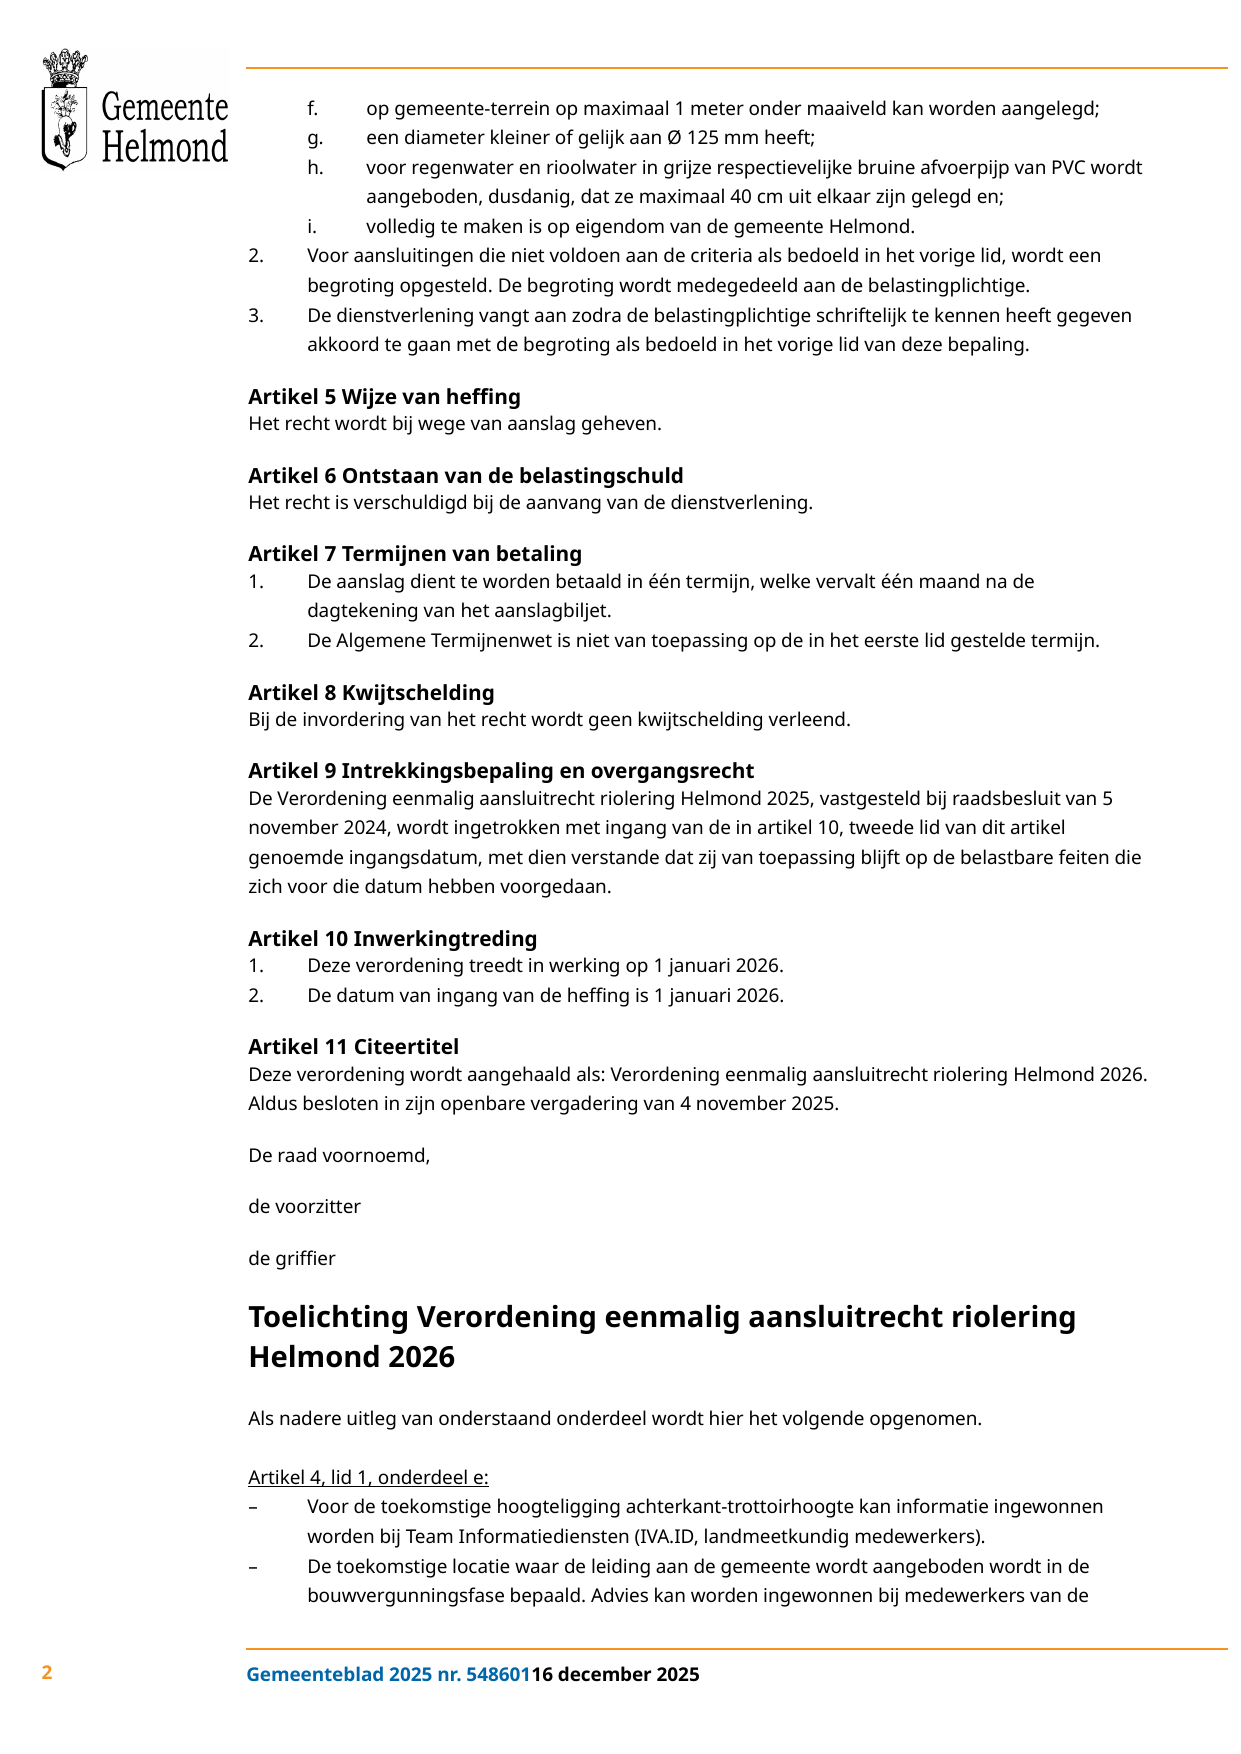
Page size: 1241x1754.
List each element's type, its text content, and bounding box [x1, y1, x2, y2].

list volledig te maken is op eigendom van de gemeente Helmond. [307, 213, 1152, 239]
text Het recht wordt bij wege van aanslag geheven. [248, 410, 1152, 436]
list De toekomstige locatie waar de leiding aan de gemeente wordt aangeboden wordt in de bouwvergunningsfase bepaald. Advies kan worden ingewonnen bij medewerkers van de [248, 1553, 1152, 1608]
list De Algemene Termijnenwet is niet van toepassing op de in het eerste lid gestelde termijn. [248, 627, 1152, 653]
text Artikel 9 Intrekkingsbepaling en overgangsrecht [248, 756, 1152, 785]
text Het recht is verschuldigd bij de aanvang van de dienstverlening. [248, 489, 1152, 515]
list een diameter kleiner of gelijk aan Ø 125 mm heeft; [307, 124, 1152, 150]
picture [41, 47, 231, 172]
text Bij de invordering van het recht wordt geen kwijtschelding verleend. [248, 706, 1152, 732]
text De raad voornoemd, [248, 1142, 1152, 1168]
text Aldus besloten in zijn openbare vergadering van 4 november 2025. [248, 1091, 1152, 1116]
list De datum van ingang van de heffing is 1 januari 2026. [248, 982, 1152, 1008]
text Toelichting Verordening eenmalig aansluitrecht riolering Helmond 2026 [248, 1296, 1152, 1376]
text Artikel 4, lid 1, onderdeel e: [248, 1464, 1152, 1490]
text Artikel 7 Termijnen van betaling [248, 539, 1152, 568]
text Artikel 11 Citeertitel [248, 1032, 1152, 1061]
list Voor de toekomstige hoogteligging achterkant-trottoirhoogte kan informatie ingewonnen worden bij Team Informatiediensten (IVA.ID, landmeetkundig medewerkers). [248, 1494, 1152, 1549]
list De dienstverlening vangt aan zodra de belastingplichtige schriftelijk te kennen heeft gegeven akkoord te gaan met de begroting als bedoeld in het vorige lid van deze bepaling. [248, 302, 1152, 357]
text Artikel 10 Inwerkingtreding [248, 924, 1152, 952]
text Artikel 8 Kwijtschelding [248, 678, 1152, 706]
text de voorzitter [248, 1193, 1152, 1219]
list De aanslag dient te worden betaald in één termijn, welke vervalt één maand na de dagtekening van het aanslagbiljet. [248, 568, 1152, 623]
list Voor aansluitingen die niet voldoen aan de criteria als bedoeld in het vorige lid, wordt een begroting opgesteld. De begroting wordt medegedeeld aan de belastingplichtige. [248, 243, 1152, 298]
text Artikel 6 Ontstaan van de belastingschuld [248, 461, 1152, 489]
text Als nadere uitleg van onderstaand onderdeel wordt hier het volgende opgenomen. [248, 1405, 1152, 1431]
text Deze verordening wordt aangehaald als: Verordening eenmalig aansluitrecht riolering Helmond 2026. [248, 1061, 1152, 1087]
text Artikel 5 Wijze van heffing [248, 382, 1152, 410]
list Deze verordening treedt in werking op 1 januari 2026. [248, 952, 1152, 978]
list voor regenwater en rioolwater in grijze respectievelijke bruine afvoerpijp van PVC wordt aangeboden, dusdanig, dat ze maximaal 40 cm uit elkaar zijn gelegd en; [307, 154, 1152, 209]
text De Verordening eenmalig aansluitrecht riolering Helmond 2025, vastgesteld bij raadsbesluit van 5 november 2024, wordt ingetrokken met ingang van de in artikel 10, tweede lid van dit artikel genoemde ingangsdatum, met dien verstande dat zij van toepassing blijft op de belastbare feiten die zich voor die datum hebben voorgedaan. [248, 785, 1152, 899]
list op gemeente-terrein op maximaal 1 meter onder maaiveld kan worden aangelegd; [307, 95, 1152, 121]
text de griffier [248, 1245, 1152, 1271]
